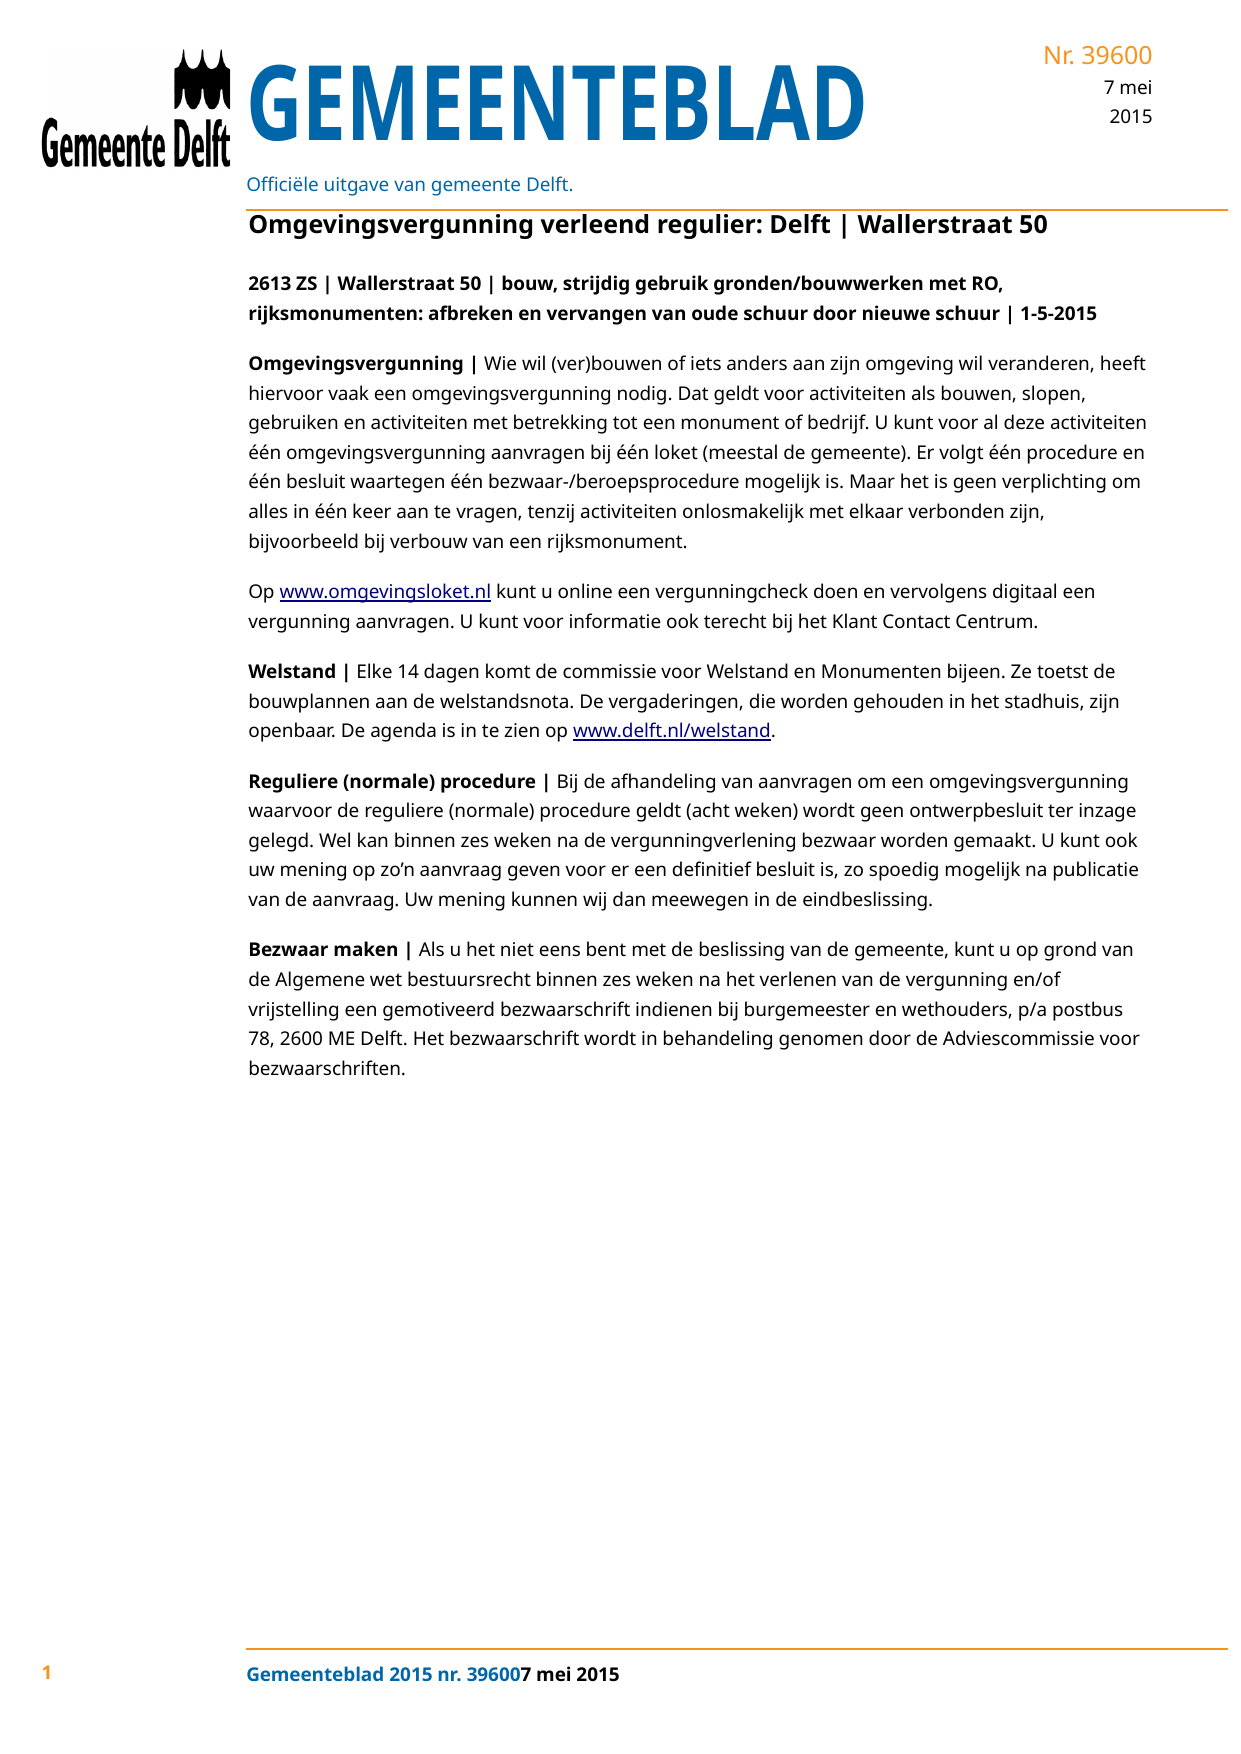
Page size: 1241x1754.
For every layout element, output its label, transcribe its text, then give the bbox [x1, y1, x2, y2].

text Reguliere (normale) procedure | Bij de afhandeling van aanvragen om een omgevingsvergunning waarvoor de reguliere (normale) procedure geldt (acht weken) wordt geen ontwerpbesluit ter inzage gelegd. Wel kan binnen zes weken na de vergunningverlening bezwaar worden gemaakt. U kunt ook uw mening op zo’n aanvraag geven voor er een definitief besluit is, zo spoedig mogelijk na publicatie van de aanvraag. Uw mening kunnen wij dan meewegen in de eindbeslissing. [248, 768, 1152, 912]
text Welstand | Elke 14 dagen komt de commissie voor Welstand en Monumenten bijeen. Ze toetst de bouwplannen aan de welstandsnota. De vergaderingen, die worden gehouden in het stadhuis, zijn openbaar. De agenda is in te zien op www.delft.nl/welstand. [248, 658, 1152, 743]
picture [41, 47, 231, 172]
text Omgevingsvergunning verleend regulier: Delft | Wallerstraat 50 [248, 211, 1152, 241]
text Op www.omgevingsloket.nl kunt u online een vergunningcheck doen en vervolgens digitaal een vergunning aanvragen. U kunt voor informatie ook terecht bij het Klant Contact Centrum. [248, 578, 1152, 633]
text 2613 ZS | Wallerstraat 50 | bouw, strijdig gebruik gronden/bouwwerken met RO, rijksmonumenten: afbreken en vervangen van oude schuur door nieuwe schuur | 1-5-2015 [248, 270, 1152, 326]
text Omgevingsvergunning | Wie wil (ver)bouwen of iets anders aan zijn omgeving wil veranderen, heeft hiervoor vaak een omgevingsvergunning nodig. Dat geldt voor activiteiten als bouwen, slopen, gebruiken en activiteiten met betrekking tot een monument of bedrijf. U kunt voor al deze activiteiten één omgevingsvergunning aanvragen bij één loket (meestal de gemeente). Er volgt één procedure en één besluit waartegen één bezwaar-/beroepsprocedure mogelijk is. Maar het is geen verplichting om alles in één keer aan te vragen, tenzij activiteiten onlosmakelijk met elkaar verbonden zijn, bijvoorbeeld bij verbouw van een rijksmonument. [248, 350, 1152, 553]
text Bezwaar maken | Als u het niet eens bent met de beslissing van de gemeente, kunt u op grond van de Algemene wet bestuursrecht binnen zes weken na het verlenen van de vergunning en/of vrijstelling een gemotiveerd bezwaarschrift indienen bij burgemeester en wethouders, p/a postbus 78, 2600 ME Delft. Het bezwaarschrift wordt in behandeling genomen door de Adviescommissie voor bezwaarschriften. [248, 937, 1152, 1081]
